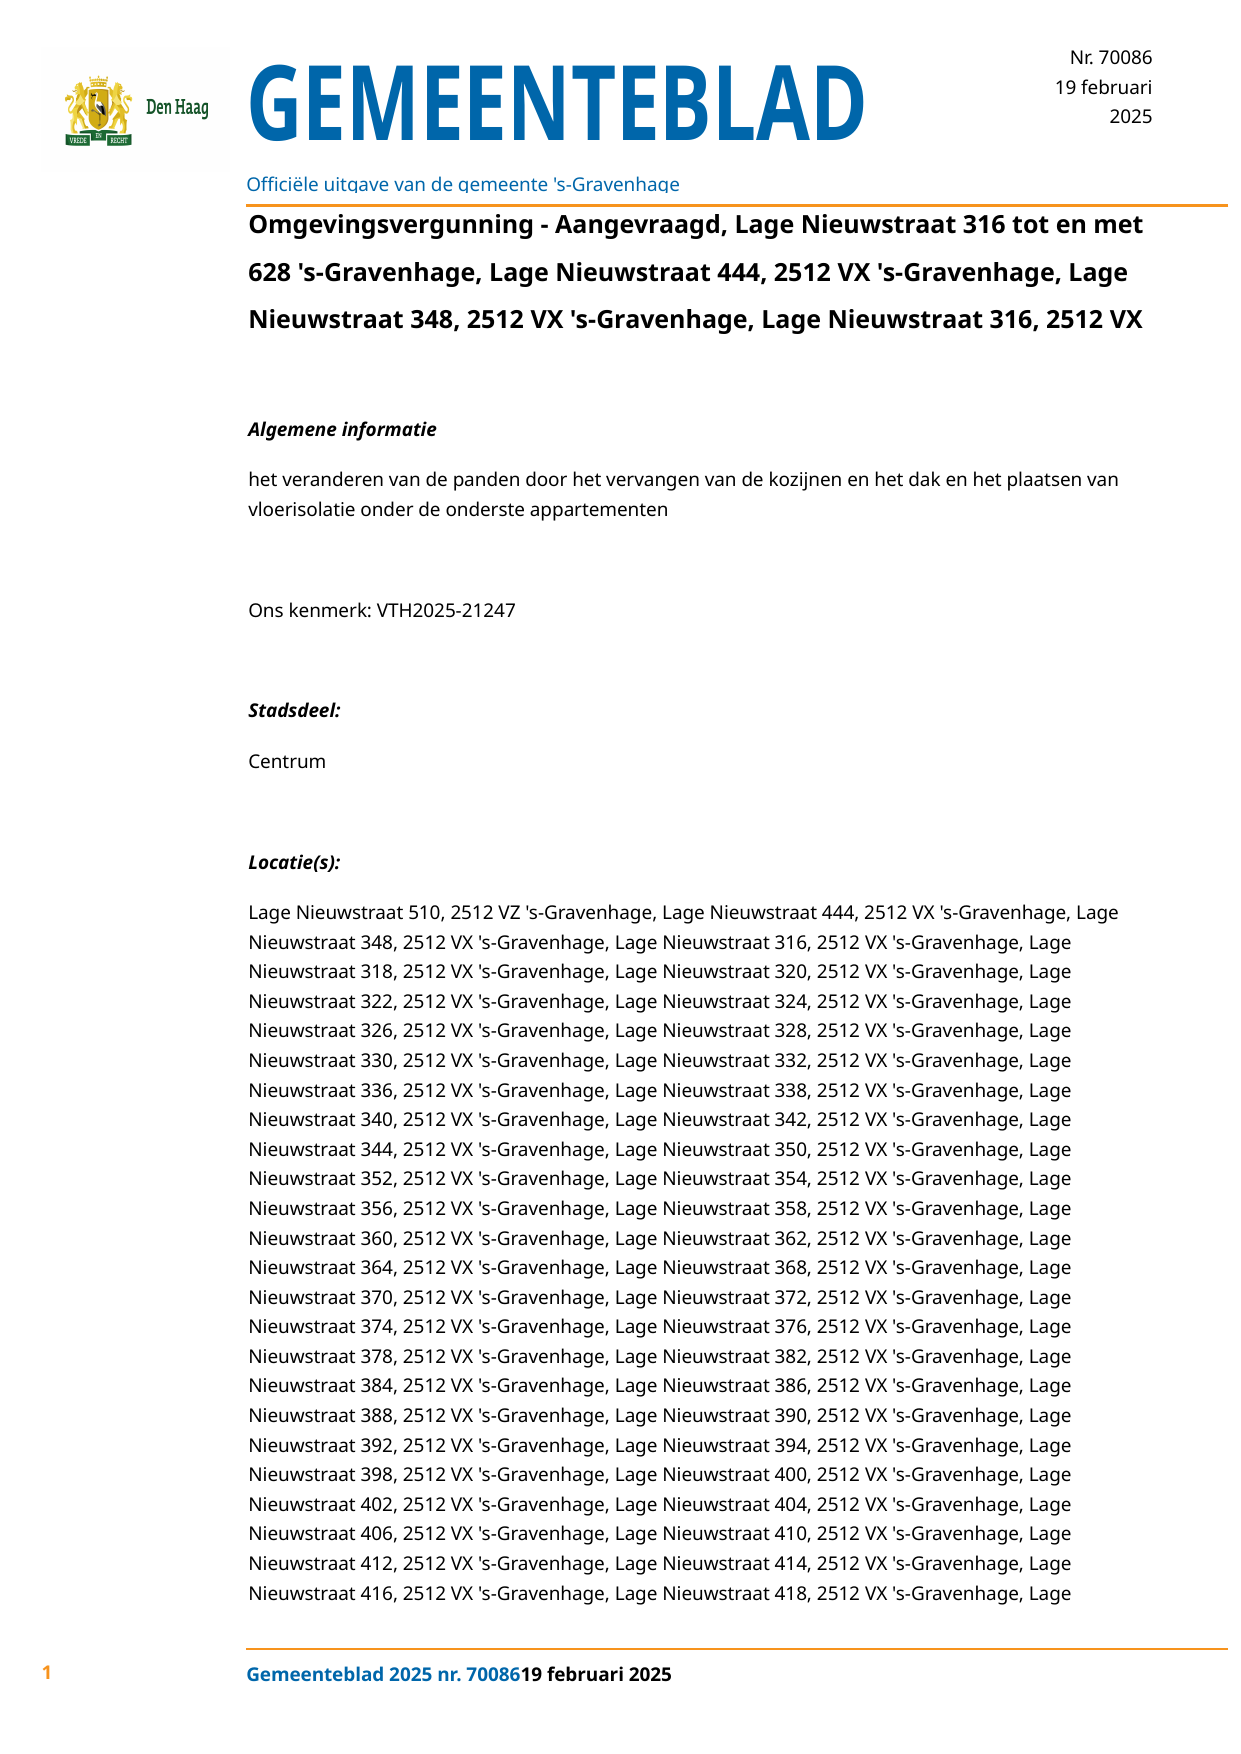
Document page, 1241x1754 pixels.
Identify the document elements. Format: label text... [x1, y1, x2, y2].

text Centrum [248, 748, 1152, 774]
picture [41, 47, 231, 172]
text het veranderen van de panden door het vervangen van de kozijnen en het dak en het plaatsen van vloerisolatie onder de onderste appartementen [248, 466, 1152, 522]
text Lage Nieuwstraat 510, 2512 VZ 's-Gravenhage, Lage Nieuwstraat 444, 2512 VX 's-Gravenhage, Lage Nieuwstraat 348, 2512 VX 's-Gravenhage, Lage Nieuwstraat 316, 2512 VX 's-Gravenhage, Lage Nieuwstraat 318, 2512 VX 's-Gravenhage, Lage Nieuwstraat 320, 2512 VX 's-Gravenhage, Lage Nieuwstraat 322, 2512 VX 's-Gravenhage, Lage Nieuwstraat 324, 2512 VX 's-Gravenhage, Lage Nieuwstraat 326, 2512 VX 's-Gravenhage, Lage Nieuwstraat 328, 2512 VX 's-Gravenhage, Lage Nieuwstraat 330, 2512 VX 's-Gravenhage, Lage Nieuwstraat 332, 2512 VX 's-Gravenhage, Lage Nieuwstraat 336, 2512 VX 's-Gravenhage, Lage Nieuwstraat 338, 2512 VX 's-Gravenhage, Lage Nieuwstraat 340, 2512 VX 's-Gravenhage, Lage Nieuwstraat 342, 2512 VX 's-Gravenhage, Lage Nieuwstraat 344, 2512 VX 's-Gravenhage, Lage Nieuwstraat 350, 2512 VX 's-Gravenhage, Lage Nieuwstraat 352, 2512 VX 's-Gravenhage, Lage Nieuwstraat 354, 2512 VX 's-Gravenhage, Lage Nieuwstraat 356, 2512 VX 's-Gravenhage, Lage Nieuwstraat 358, 2512 VX 's-Gravenhage, Lage Nieuwstraat 360, 2512 VX 's-Gravenhage, Lage Nieuwstraat 362, 2512 VX 's-Gravenhage, Lage Nieuwstraat 364, 2512 VX 's-Gravenhage, Lage Nieuwstraat 368, 2512 VX 's-Gravenhage, Lage Nieuwstraat 370, 2512 VX 's-Gravenhage, Lage Nieuwstraat 372, 2512 VX 's-Gravenhage, Lage Nieuwstraat 374, 2512 VX 's-Gravenhage, Lage Nieuwstraat 376, 2512 VX 's-Gravenhage, Lage Nieuwstraat 378, 2512 VX 's-Gravenhage, Lage Nieuwstraat 382, 2512 VX 's-Gravenhage, Lage Nieuwstraat 384, 2512 VX 's-Gravenhage, Lage Nieuwstraat 386, 2512 VX 's-Gravenhage, Lage Nieuwstraat 388, 2512 VX 's-Gravenhage, Lage Nieuwstraat 390, 2512 VX 's-Gravenhage, Lage Nieuwstraat 392, 2512 VX 's-Gravenhage, Lage Nieuwstraat 394, 2512 VX 's-Gravenhage, Lage Nieuwstraat 398, 2512 VX 's-Gravenhage, Lage Nieuwstraat 400, 2512 VX 's-Gravenhage, Lage Nieuwstraat 402, 2512 VX 's-Gravenhage, Lage Nieuwstraat 404, 2512 VX 's-Gravenhage, Lage Nieuwstraat 406, 2512 VX 's-Gravenhage, Lage Nieuwstraat 410, 2512 VX 's-Gravenhage, Lage Nieuwstraat 412, 2512 VX 's-Gravenhage, Lage Nieuwstraat 414, 2512 VX 's-Gravenhage, Lage Nieuwstraat 416, 2512 VX 's-Gravenhage, Lage Nieuwstraat 418, 2512 VX 's-Gravenhage, Lage [248, 899, 1152, 1605]
text Ons kenmerk: VTH2025-21247 [248, 597, 1152, 622]
text Stadsdeel: [248, 698, 1152, 723]
text Locatie(s): [248, 849, 1152, 874]
text Algemene informatie [248, 416, 1152, 442]
text Omgevingsvergunning - Aangevraagd, Lage Nieuwstraat 316 tot en met 628 's-Gravenhage, Lage Nieuwstraat 444, 2512 VX 's-Gravenhage, Lage Nieuwstraat 348, 2512 VX 's-Gravenhage, Lage Nieuwstraat 316, 2512 VX [248, 207, 1152, 336]
